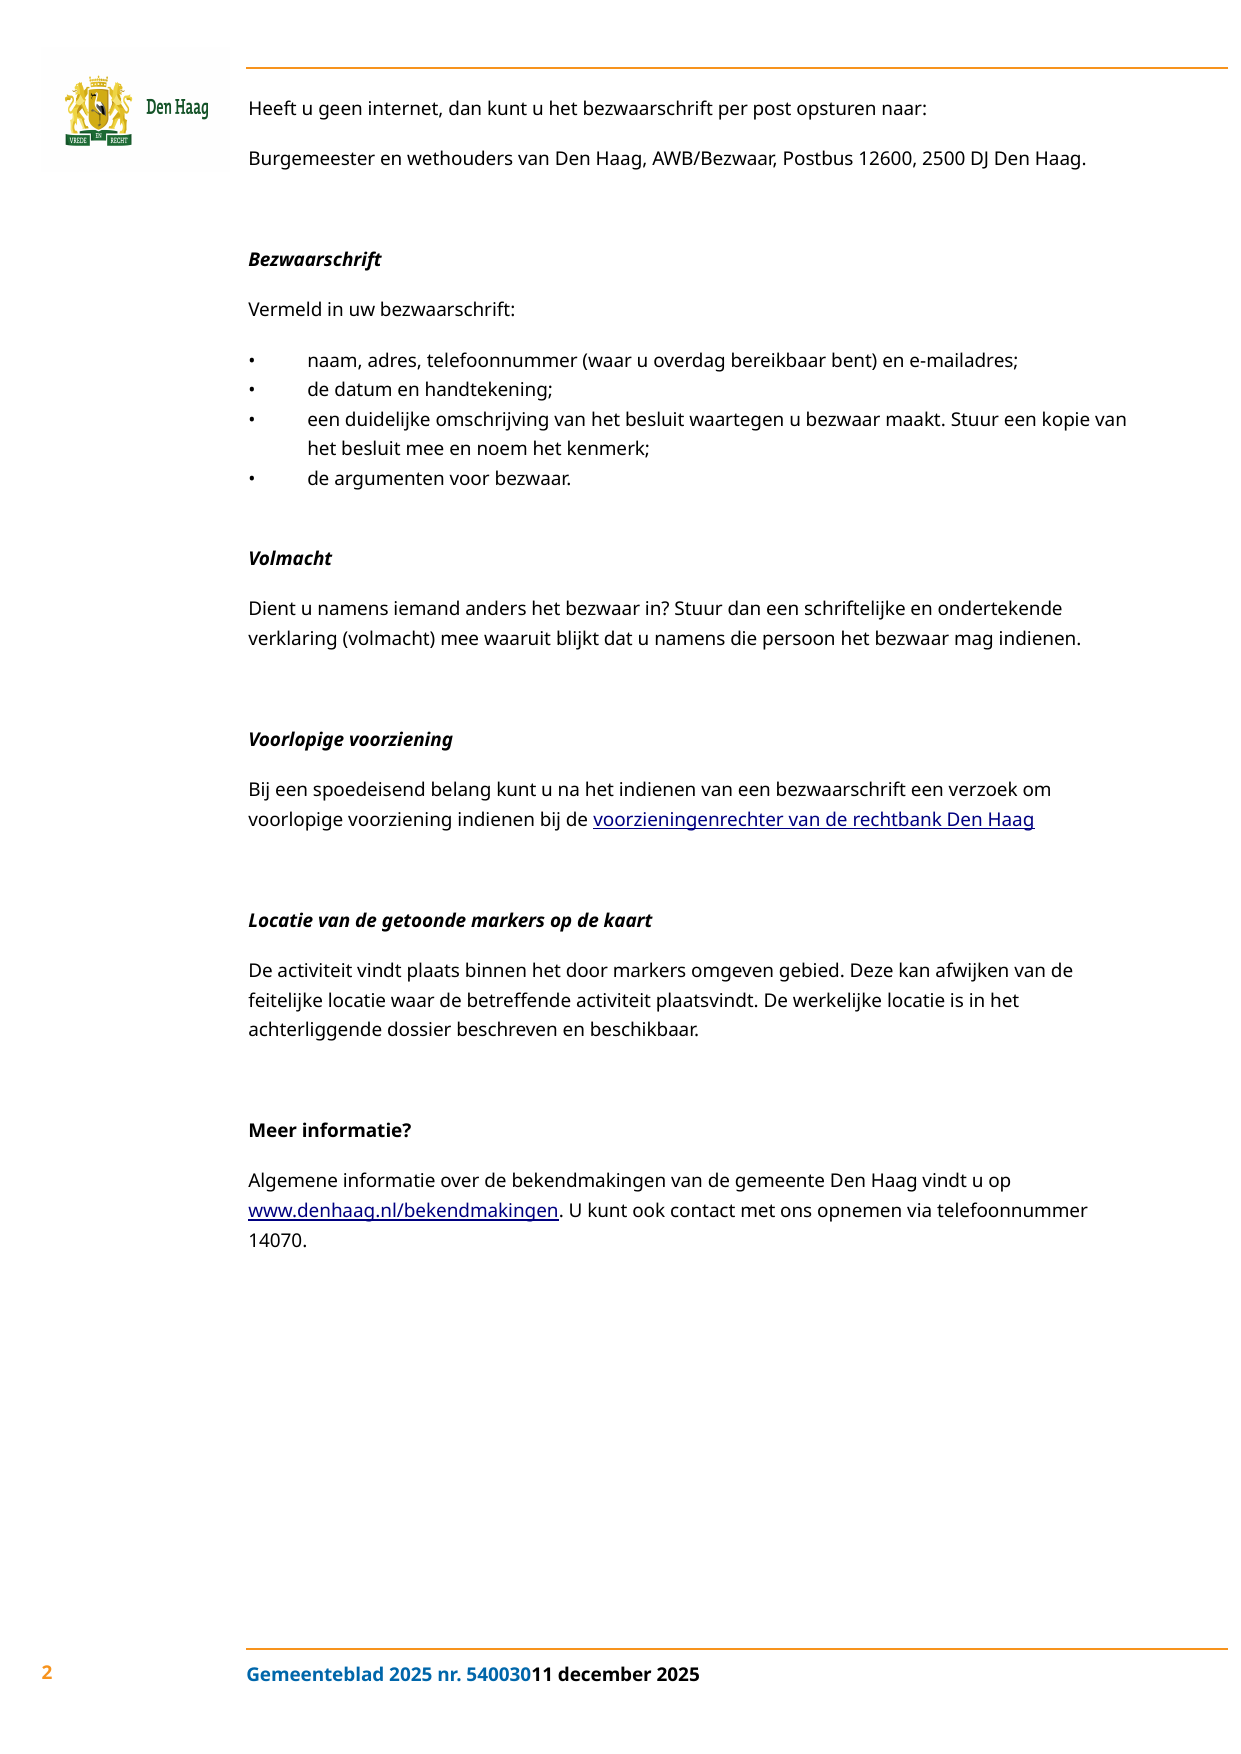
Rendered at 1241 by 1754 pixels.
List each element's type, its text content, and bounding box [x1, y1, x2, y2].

picture [41, 47, 231, 172]
text Meer informatie? [248, 1117, 1152, 1143]
list de datum en handtekening; [248, 376, 1152, 402]
text Vermeld in uw bezwaarschrift: [248, 296, 1152, 322]
text Heeft u geen internet, dan kunt u het bezwaarschrift per post opsturen naar: [248, 95, 1152, 121]
list een duidelijke omschrijving van het besluit waartegen u bezwaar maakt. Stuur een kopie van het besluit mee en noem het kenmerk; [248, 406, 1152, 461]
text Volmacht [248, 545, 1152, 571]
text De activiteit vindt plaats binnen het door markers omgeven gebied. Deze kan afwijken van de feitelijke locatie waar de betreffende activiteit plaatsvindt. De werkelijke locatie is in het achterliggende dossier beschreven en beschikbaar. [248, 957, 1152, 1042]
list de argumenten voor bezwaar. [248, 465, 1152, 491]
text Burgemeester en wethouders van Den Haag, AWB/Bezwaar, Postbus 12600, 2500 DJ Den Haag. [248, 145, 1152, 171]
text Algemene informatie over de bekendmakingen van de gemeente Den Haag vindt u op www.denhaag.nl/bekendmakingen. U kunt ook contact met ons opnemen via telefoonnummer 14070. [248, 1168, 1152, 1253]
text Dient u namens iemand anders het bezwaar in? Stuur dan een schriftelijke en ondertekende verklaring (volmacht) mee waaruit blijkt dat u namens die persoon het bezwaar mag indienen. [248, 596, 1152, 651]
text Voorlopige voorziening [248, 726, 1152, 752]
text Bezwaarschrift [248, 246, 1152, 272]
list naam, adres, telefoonnummer (waar u overdag bereikbaar bent) en e-mailadres; [248, 347, 1152, 373]
text Locatie van de getoonde markers op de kaart [248, 907, 1152, 933]
text Bij een spoedeisend belang kunt u na het indienen van een bezwaarschrift een verzoek om voorlopige voorziening indienen bij de voorzieningenrechter van de rechtbank Den Haag [248, 776, 1152, 832]
